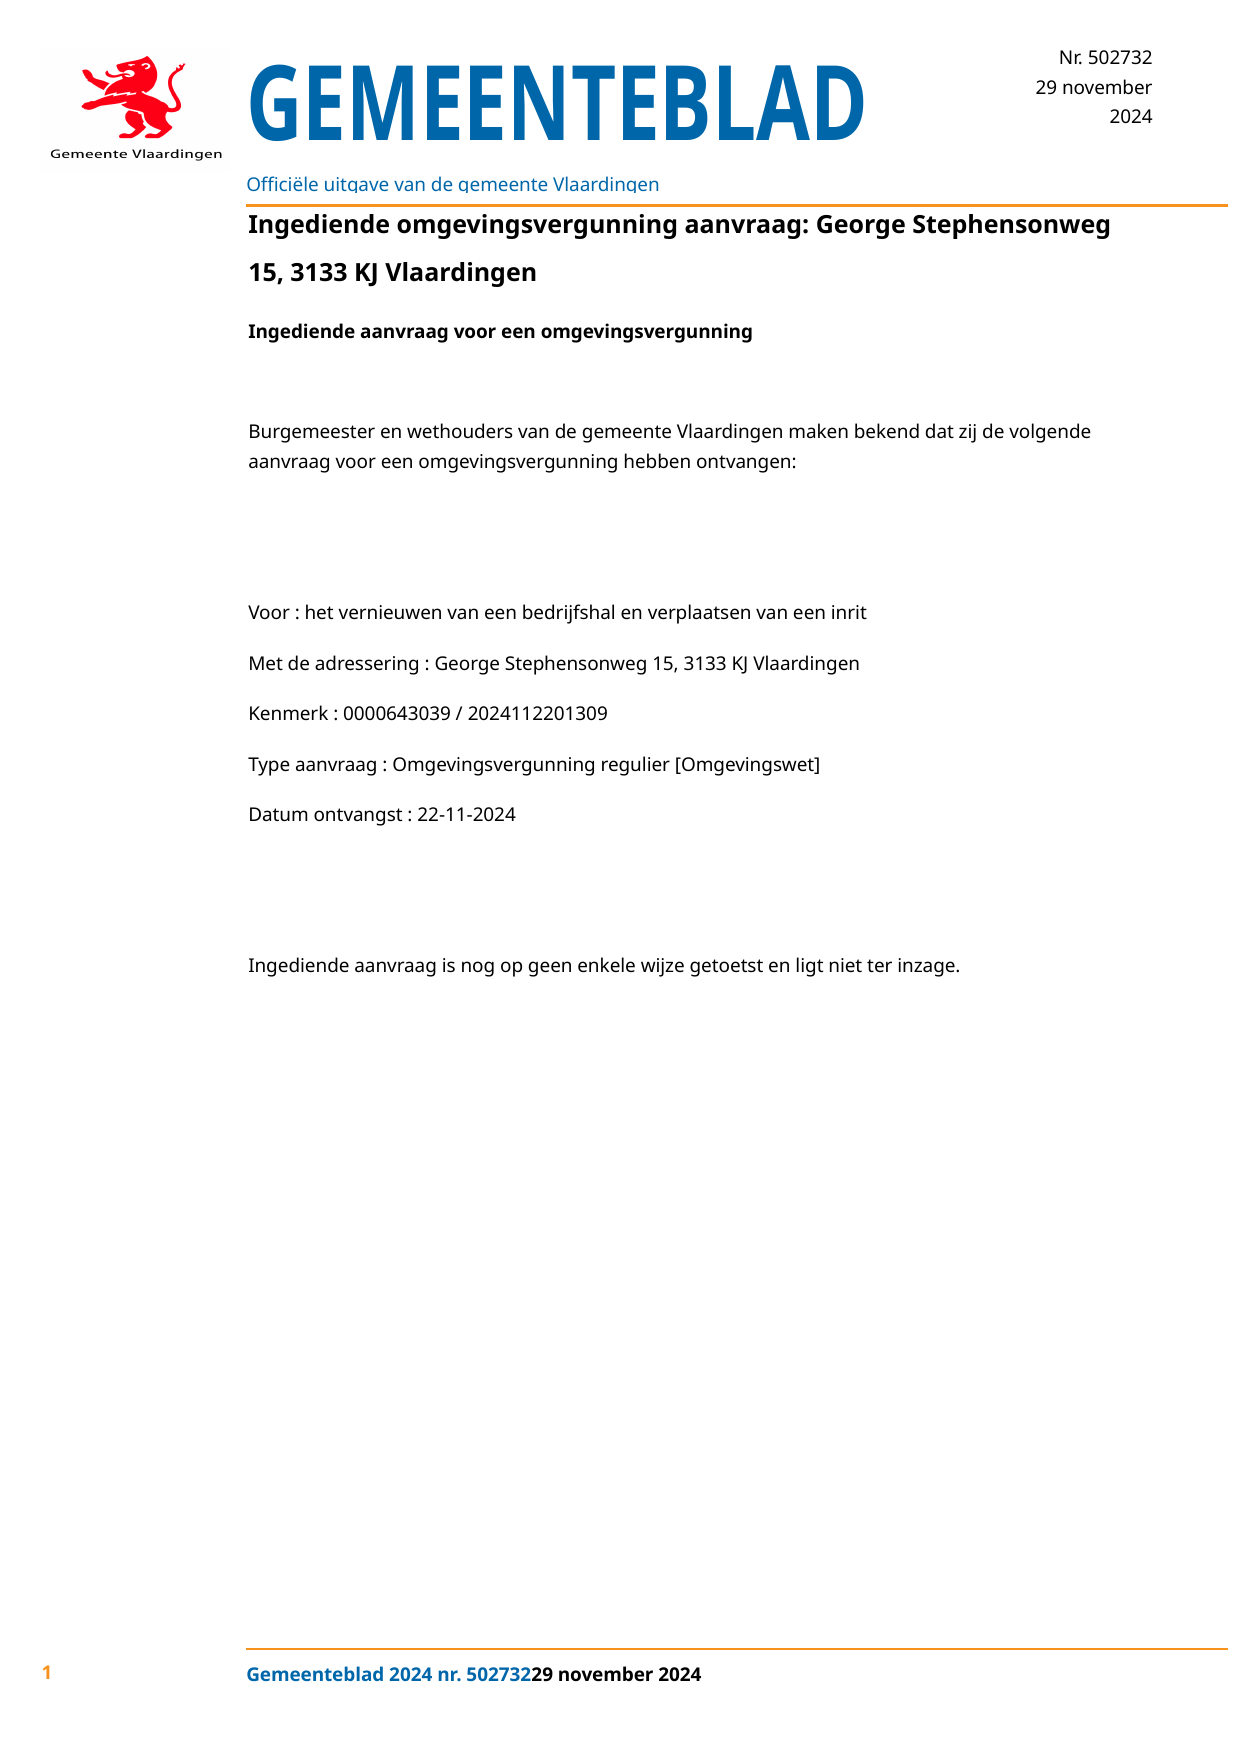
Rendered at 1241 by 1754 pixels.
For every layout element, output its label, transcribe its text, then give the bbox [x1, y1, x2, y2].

text Burgemeester en wethouders van de gemeente Vlaardingen maken bekend dat zij de volgende aanvraag voor een omgevingsvergunning hebben ontvangen: [248, 419, 1152, 474]
text Ingediende aanvraag is nog op geen enkele wijze getoetst en ligt niet ter inzage. [248, 952, 1152, 978]
text Ingediende aanvraag voor een omgevingsvergunning [248, 318, 1152, 344]
text Met de adressering : George Stephensonweg 15, 3133 KJ Vlaardingen [248, 650, 1152, 676]
text Type aanvraag : Omgevingsvergunning regulier [Omgevingswet] [248, 751, 1152, 777]
text Voor : het vernieuwen van een bedrijfshal en verplaatsen van een inrit [248, 599, 1152, 625]
picture [41, 47, 231, 172]
text Kenmerk : 0000643039 / 2024112201309 [248, 700, 1152, 726]
text Datum ontvangst : 22-11-2024 [248, 801, 1152, 827]
text Ingediende omgevingsvergunning aanvraag: George Stephensonweg 15, 3133 KJ Vlaardingen [248, 207, 1152, 288]
